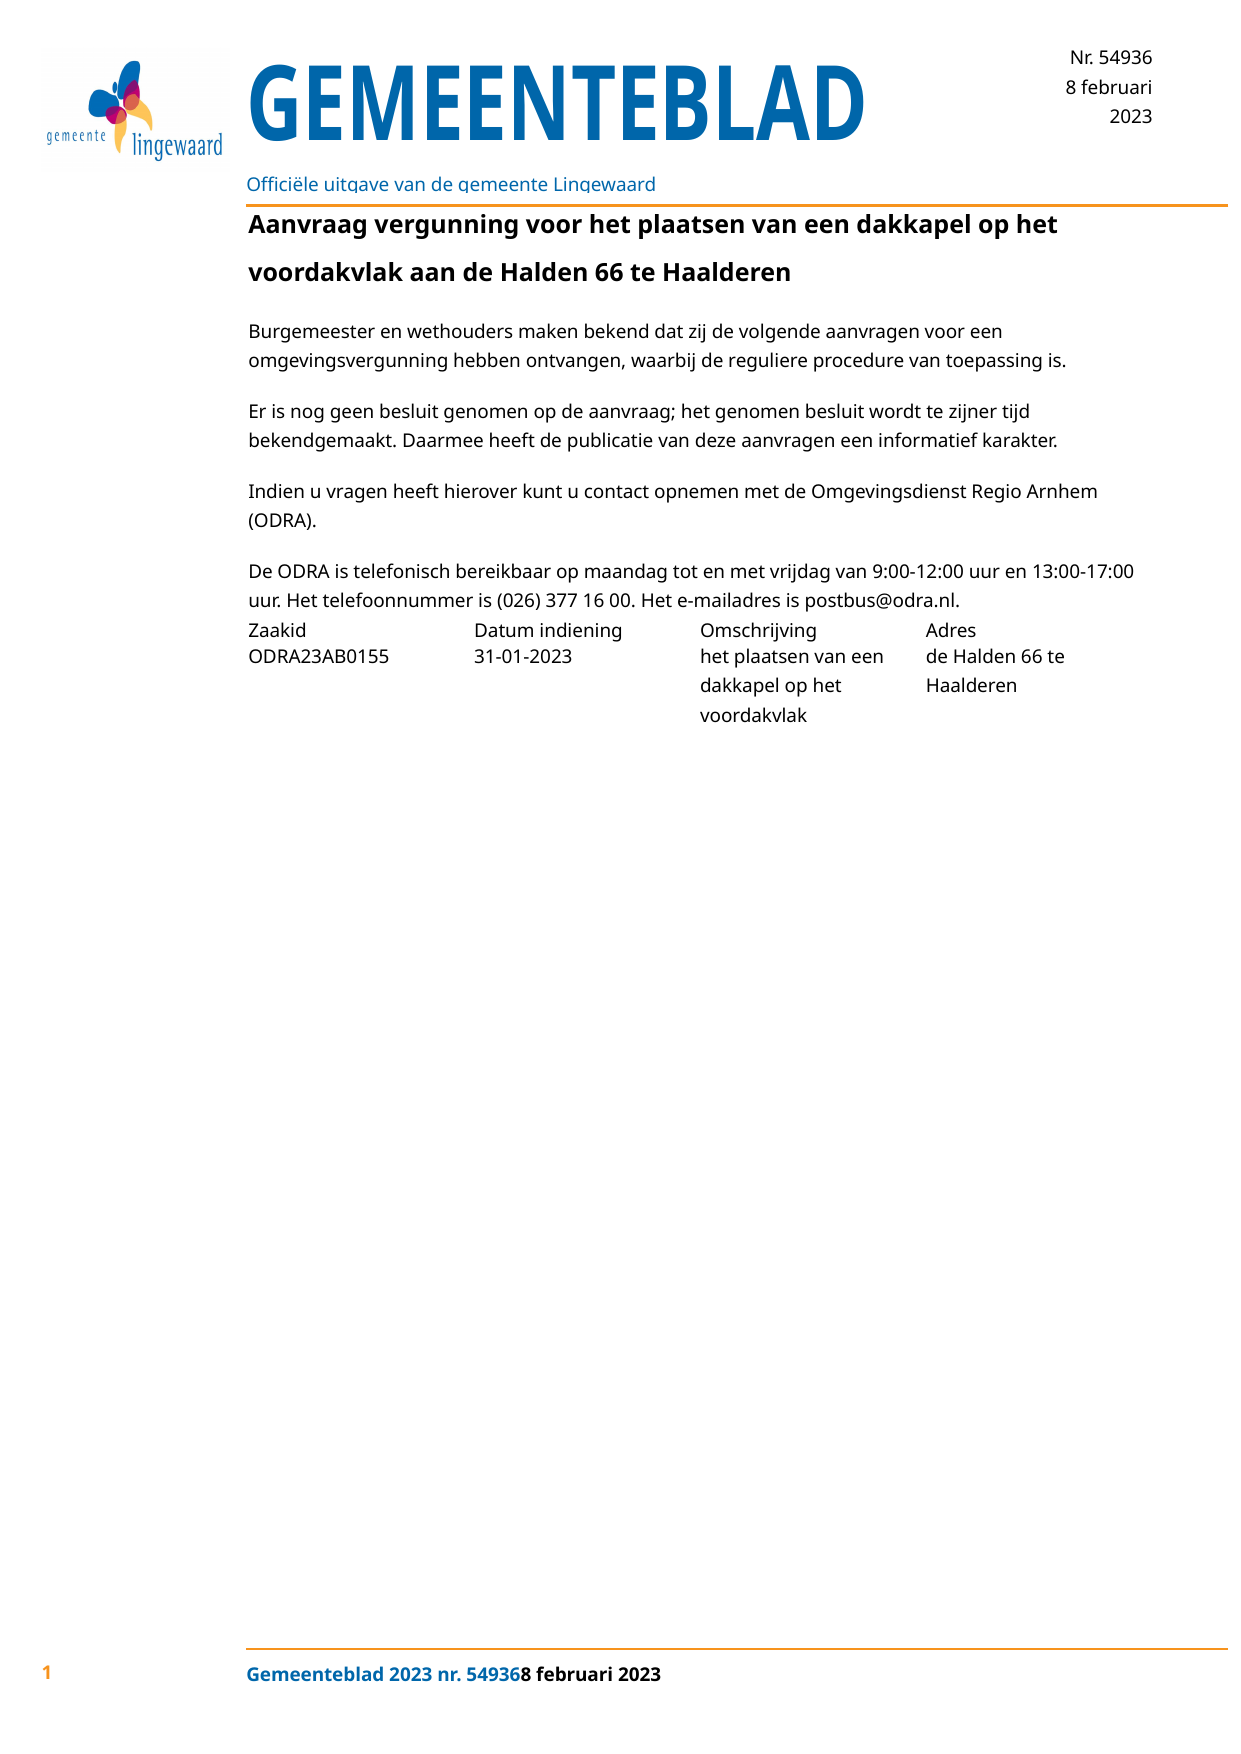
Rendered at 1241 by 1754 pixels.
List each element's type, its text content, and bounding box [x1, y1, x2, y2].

table_header Adres [926, 617, 1152, 643]
table_header Omschrijving [700, 617, 926, 643]
text De ODRA is telefonisch bereikbaar op maandag tot en met vrijdag van 9:00-12:00 uur en 13:00-17:00 uur. Het telefoonnummer is (026) 377 16 00. Het e-mailadres is postbus@odra.nl. [248, 558, 1152, 613]
table_cell 31-01-2023 [474, 643, 700, 728]
text Er is nog geen besluit genomen op de aanvraag; het genomen besluit wordt te zijner tijd bekendgemaakt. Daarmee heeft de publicatie van deze aanvragen een informatief karakter. [248, 398, 1152, 453]
table_header Zaakid [248, 617, 474, 643]
table_header Datum indiening [474, 617, 700, 643]
table_cell ODRA23AB0155 [248, 643, 474, 728]
text Aanvraag vergunning voor het plaatsen van een dakkapel op het voordakvlak aan de Halden 66 te Haalderen [248, 207, 1152, 288]
table_cell het plaatsen van een dakkapel op het voordakvlak [700, 643, 926, 728]
table_cell de Halden 66 te Haalderen [926, 643, 1152, 728]
picture [41, 47, 231, 172]
text Indien u vragen heeft hierover kunt u contact opnemen met de Omgevingsdienst Regio Arnhem (ODRA). [248, 478, 1152, 533]
text Burgemeester en wethouders maken bekend dat zij de volgende aanvragen voor een omgevingsvergunning hebben ontvangen, waarbij de reguliere procedure van toepassing is. [248, 318, 1152, 373]
